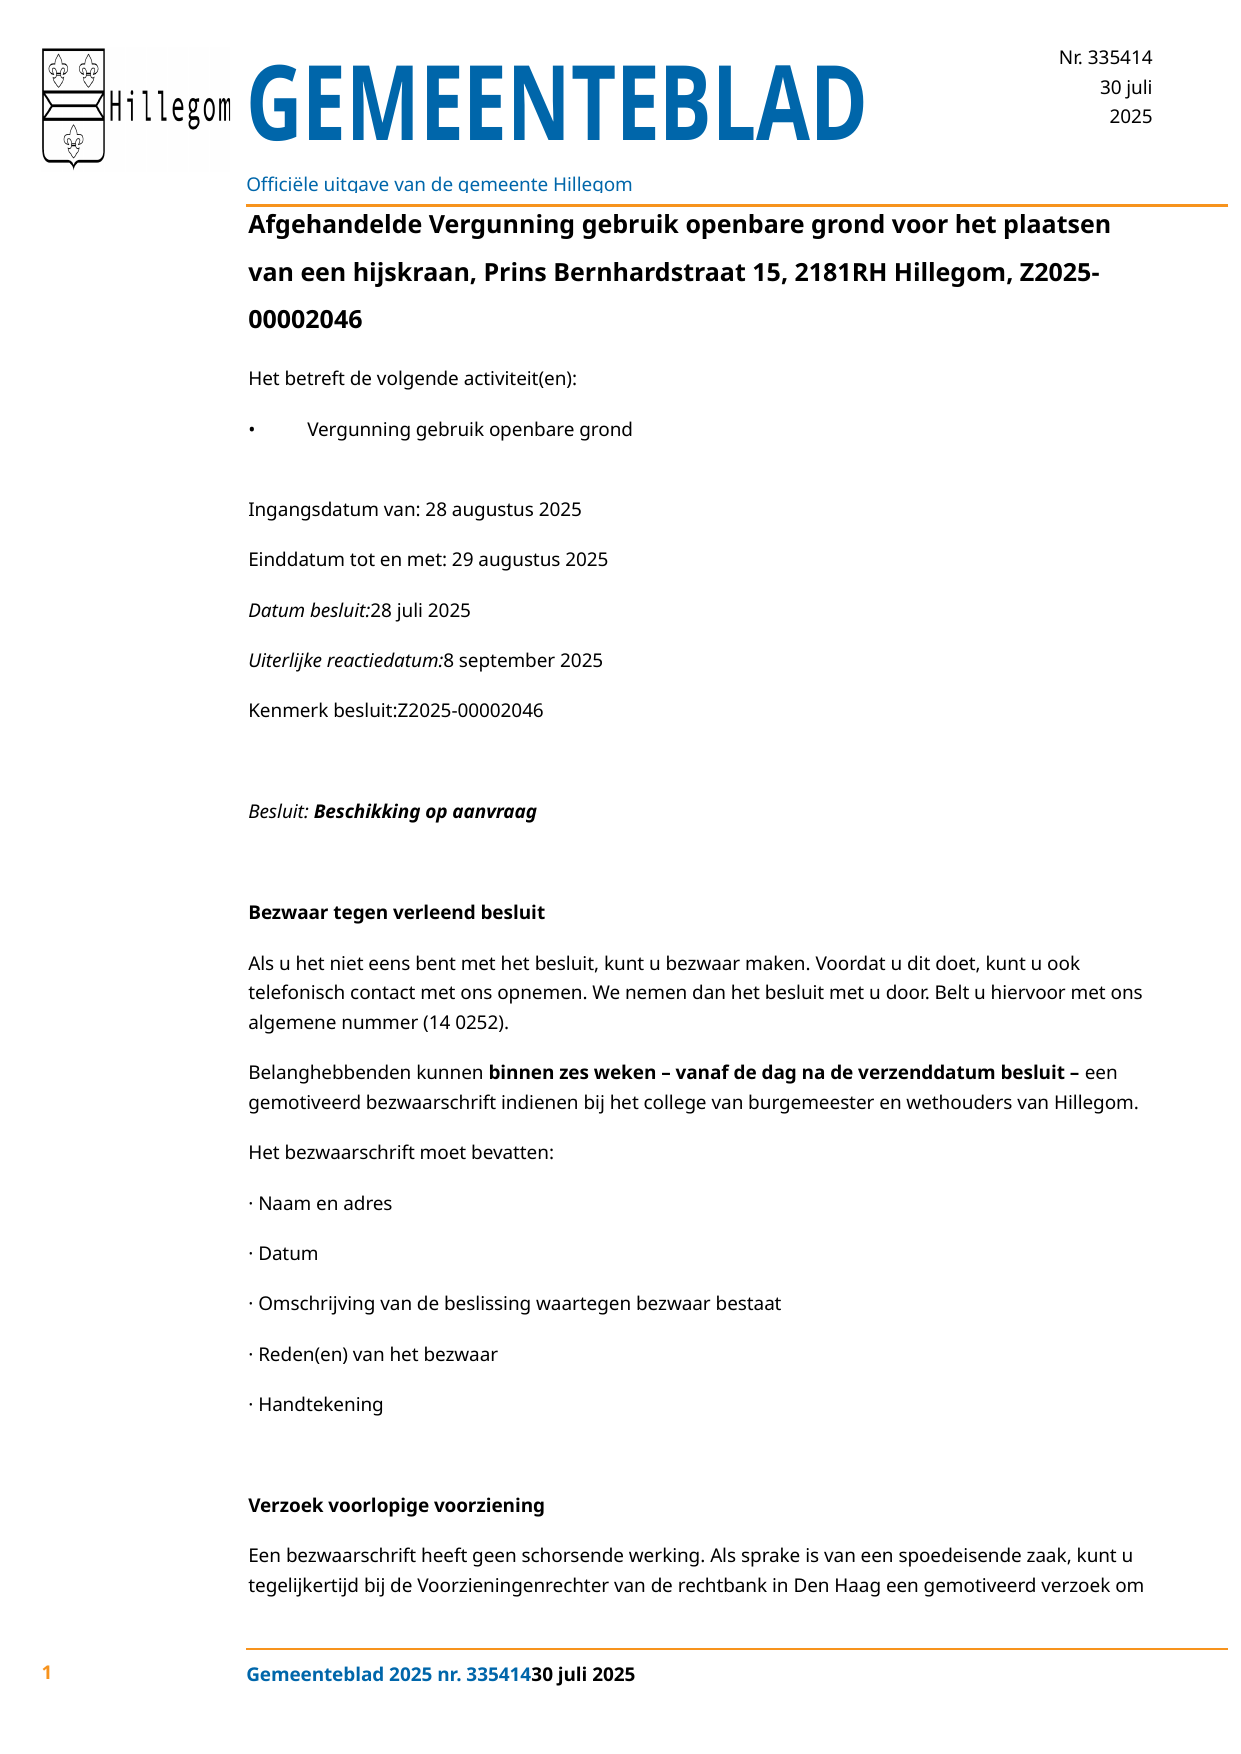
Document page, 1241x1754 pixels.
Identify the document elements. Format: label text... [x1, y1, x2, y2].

text Besluit: Beschikking op aanvraag [248, 798, 1152, 824]
list Vergunning gebruik openbare grond [248, 416, 1152, 442]
text · Naam en adres [248, 1190, 1152, 1215]
text Ingangsdatum van: 28 augustus 2025 [248, 496, 1152, 522]
text Kenmerk besluit:Z2025-00002046 [248, 698, 1152, 723]
text Verzoek voorlopige voorziening [248, 1492, 1152, 1518]
text Afgehandelde Vergunning gebruik openbare grond voor het plaatsen van een hijskraan, Prins Bernhardstraat 15, 2181RH Hillegom, Z2025-00002046 [248, 207, 1152, 336]
text · Omschrijving van de beslissing waartegen bezwaar bestaat [248, 1291, 1152, 1316]
text Belanghebbenden kunnen binnen zes weken – vanaf de dag na de verzenddatum besluit – een gemotiveerd bezwaarschrift indienen bij het college van burgemeester en wethouders van Hillegom. [248, 1059, 1152, 1114]
picture [41, 47, 231, 172]
text · Reden(en) van het bezwaar [248, 1341, 1152, 1367]
text Als u het niet eens bent met het besluit, kunt u bezwaar maken. Voordat u dit doet, kunt u ook telefonisch contact met ons opnemen. We nemen dan het besluit met u door. Belt u hiervoor met ons algemene nummer (14 0252). [248, 950, 1152, 1034]
text · Handtekening [248, 1391, 1152, 1417]
text Uiterlijke reactiedatum:8 september 2025 [248, 647, 1152, 673]
text Het betreft de volgende activiteit(en): [248, 366, 1152, 391]
text Een bezwaarschrift heeft geen schorsende werking. Als sprake is van een spoedeisende zaak, kunt u tegelijkertijd bij de Voorzieningenrechter van de rechtbank in Den Haag een gemotiveerd verzoek om [248, 1543, 1152, 1598]
text Einddatum tot en met: 29 augustus 2025 [248, 546, 1152, 572]
text Datum besluit:28 juli 2025 [248, 597, 1152, 622]
text Het bezwaarschrift moet bevatten: [248, 1139, 1152, 1165]
text Bezwaar tegen verleend besluit [248, 899, 1152, 925]
text · Datum [248, 1240, 1152, 1266]
